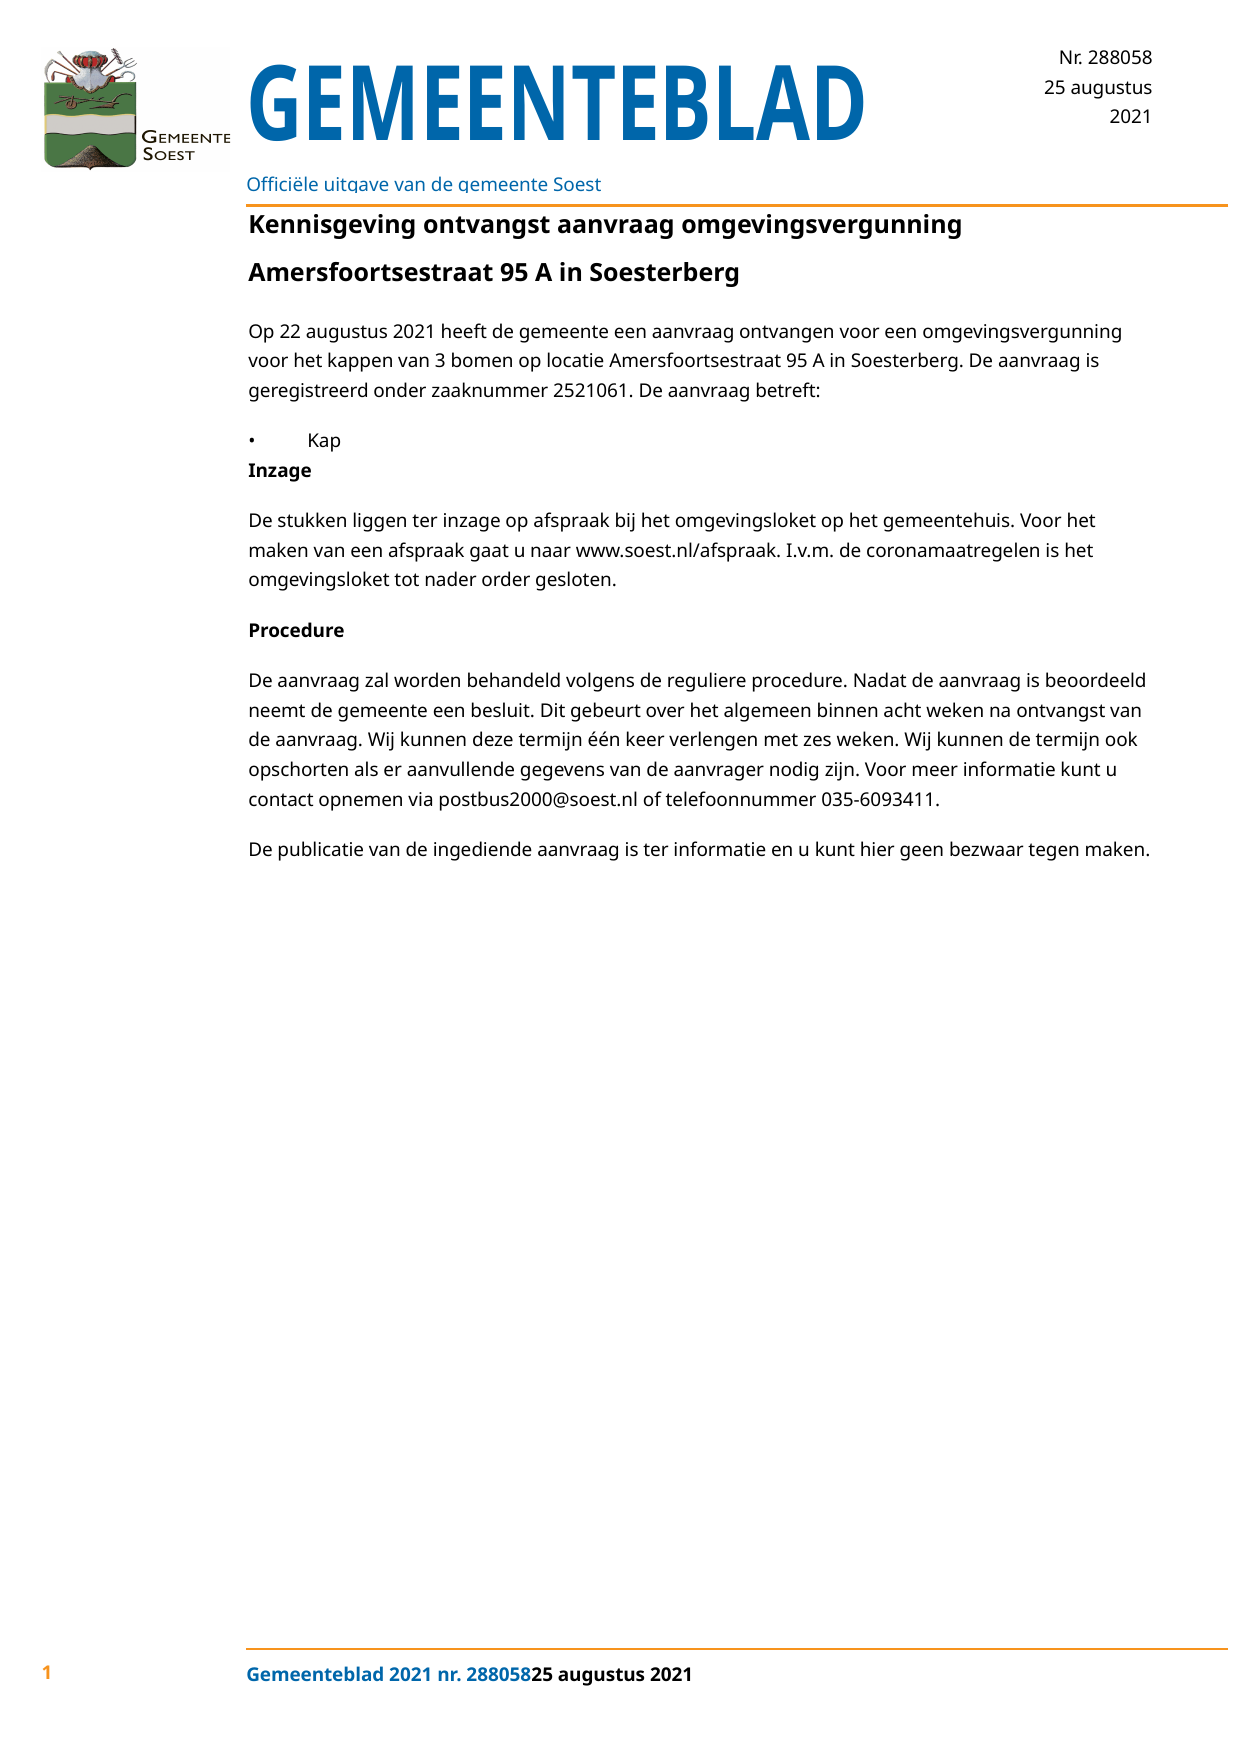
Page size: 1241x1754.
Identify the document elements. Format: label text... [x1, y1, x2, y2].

text De publicatie van de ingediende aanvraag is ter informatie en u kunt hier geen bezwaar tegen maken. [248, 836, 1152, 862]
picture [41, 47, 231, 172]
text De aanvraag zal worden behandeld volgens de reguliere procedure. Nadat de aanvraag is beoordeeld neemt de gemeente een besluit. Dit gebeurt over het algemeen binnen acht weken na ontvangst van de aanvraag. Wij kunnen deze termijn één keer verlengen met zes weken. Wij kunnen de termijn ook opschorten als er aanvullende gegevens van de aanvrager nodig zijn. Voor meer informatie kunt u contact opnemen via postbus2000@soest.nl of telefoonnummer 035-6093411. [248, 667, 1152, 812]
text Procedure [248, 617, 1152, 643]
text Inzage [248, 457, 1152, 483]
text Op 22 augustus 2021 heeft de gemeente een aanvraag ontvangen voor een omgevingsvergunning voor het kappen van 3 bomen op locatie Amersfoortsestraat 95 A in Soesterberg. De aanvraag is geregistreerd onder zaaknummer 2521061. De aanvraag betreft: [248, 318, 1152, 403]
text De stukken liggen ter inzage op afspraak bij het omgevingsloket op het gemeentehuis. Voor het maken van een afspraak gaat u naar www.soest.nl/afspraak. I.v.m. de coronamaatregelen is het omgevingsloket tot nader order gesloten. [248, 507, 1152, 592]
list Kap [248, 427, 1152, 453]
text Kennisgeving ontvangst aanvraag omgevingsvergunning Amersfoortsestraat 95 A in Soesterberg [248, 207, 1152, 288]
